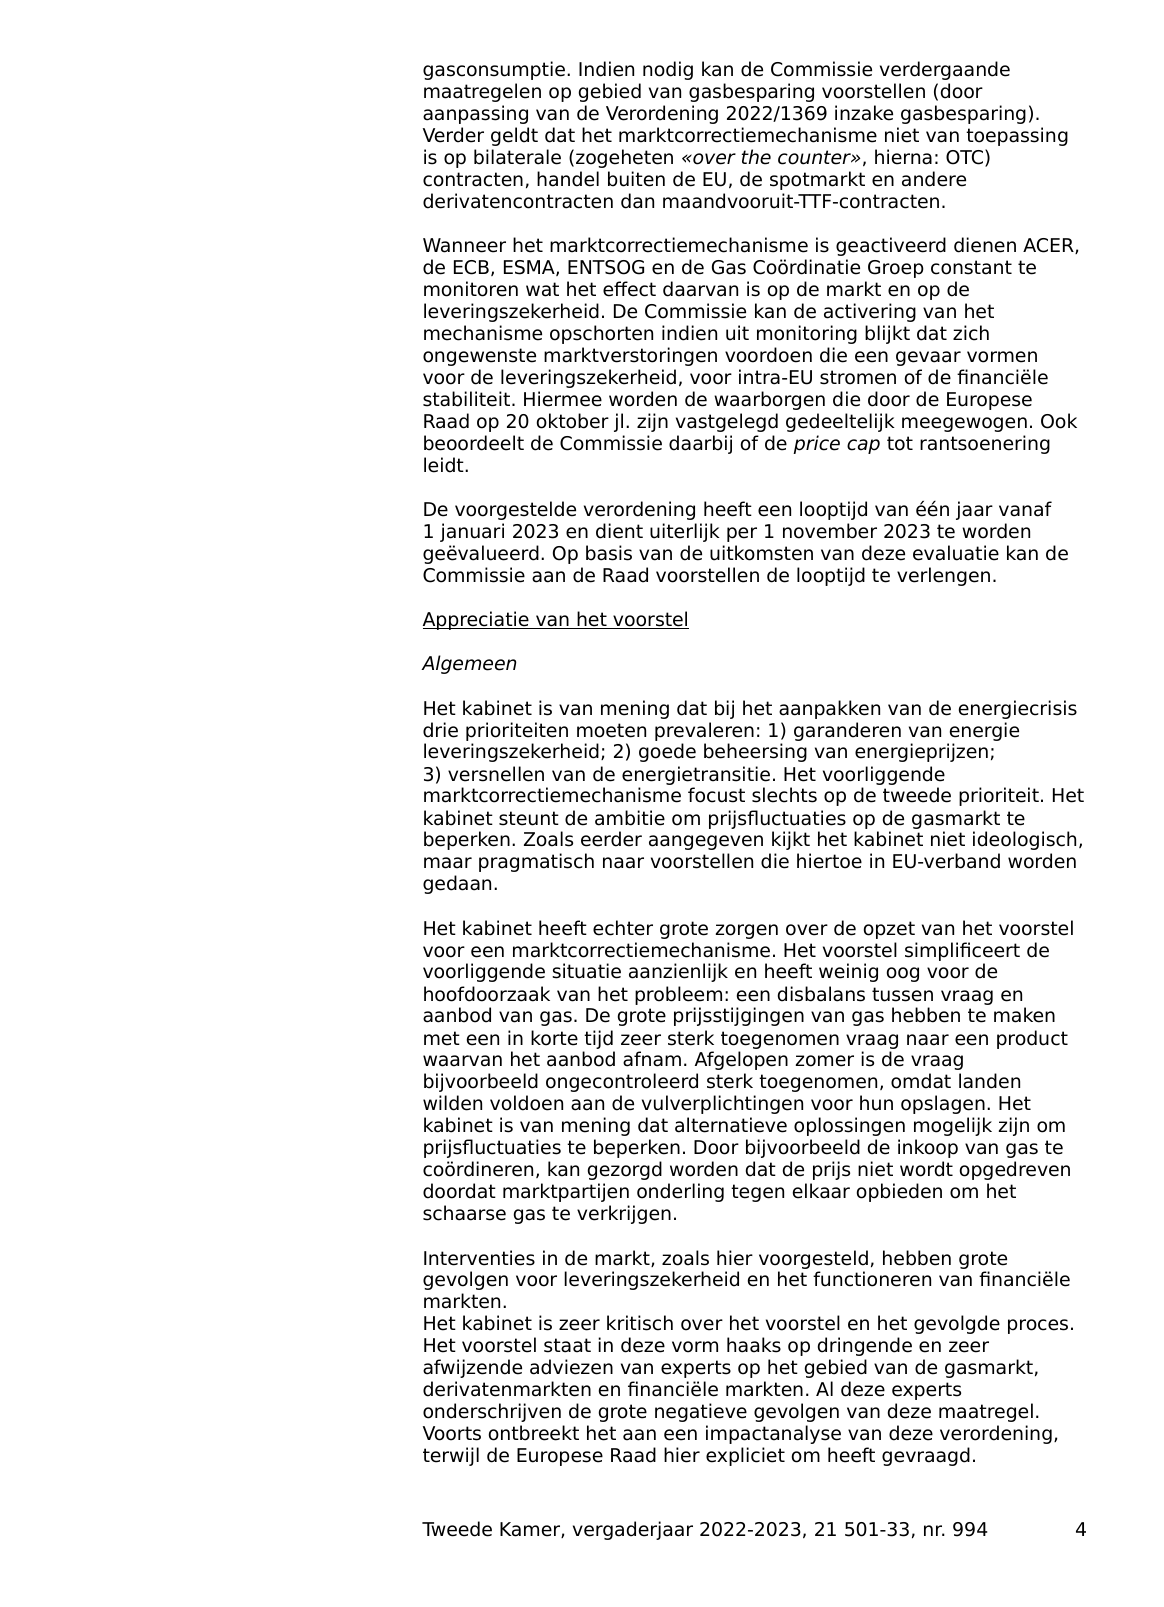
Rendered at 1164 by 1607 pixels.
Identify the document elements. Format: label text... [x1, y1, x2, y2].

subtitle Algemeen [422, 653, 1087, 675]
text Het kabinet is zeer kritisch over het voorstel en het gevolgde proces. Het voorstel staat in deze vorm haaks op dringende en zeer afwijzende adviezen van experts op het gebied van de gasmarkt, derivatenmarkten en financiële markten. Al deze experts onderschrijven de grote negatieve gevolgen van deze maatregel. Voorts ontbreekt het aan een impactanalyse van deze verordening, terwijl de Europese Raad hier expliciet om heeft gevraagd. [422, 1313, 1087, 1467]
text Wanneer het marktcorrectiemechanisme is geactiveerd dienen ACER, de ECB, ESMA, ENTSOG en de Gas Coördinatie Groep constant te monitoren wat het effect daarvan is op de markt en op de leveringszekerheid. De Commissie kan de activering van het mechanisme opschorten indien uit monitoring blijkt dat zich ongewenste marktverstoringen voordoen die een gevaar vormen voor de leveringszekerheid, voor intra-EU stromen of de financiële stabiliteit. Hiermee worden de waarborgen die door de Europese Raad op 20 oktober jl. zijn vastgelegd gedeeltelijk meegewogen. Ook beoordeelt de Commissie daarbij of de price cap tot rantsoenering leidt. [422, 235, 1087, 477]
subtitle Appreciatie van het voorstel [422, 609, 1087, 631]
text Het kabinet heeft echter grote zorgen over de opzet van het voorstel voor een marktcorrectiemechanisme. Het voorstel simplificeert de voorliggende situatie aanzienlijk en heeft weinig oog voor de hoofdoorzaak van het probleem: een disbalans tussen vraag en aanbod van gas. De grote prijsstijgingen van gas hebben te maken met een in korte tijd zeer sterk toegenomen vraag naar een product waarvan het aanbod afnam. Afgelopen zomer is de vraag bijvoorbeeld ongecontroleerd sterk toegenomen, omdat landen wilden voldoen aan de vulverplichtingen voor hun opslagen. Het kabinet is van mening dat alternatieve oplossingen mogelijk zijn om prijsfluctuaties te beperken. Door bijvoorbeeld de inkoop van gas te coördineren, kan gezorgd worden dat de prijs niet wordt opgedreven doordat marktpartijen onderling tegen elkaar opbieden om het schaarse gas te verkrijgen. [422, 917, 1087, 1225]
text Interventies in de markt, zoals hier voorgesteld, hebben grote gevolgen voor leveringszekerheid en het functioneren van financiële markten. [422, 1247, 1087, 1313]
text gasconsumptie. Indien nodig kan de Commissie verdergaande maatregelen op gebied van gasbesparing voorstellen (door aanpassing van de Verordening 2022/1369 inzake gasbesparing). Verder geldt dat het marktcorrectiemechanisme niet van toepassing is op bilaterale (zogeheten «over the counter», hierna: OTC) contracten, handel buiten de EU, de spotmarkt en andere derivatencontracten dan maandvooruit-TTF-contracten. [422, 59, 1087, 213]
text Het kabinet is van mening dat bij het aanpakken van de energiecrisis drie prioriteiten moeten prevaleren: 1) garanderen van energie leveringszekerheid; 2) goede beheersing van energieprijzen; 3) versnellen van de energietransitie. Het voorliggende marktcorrectiemechanisme focust slechts op de tweede prioriteit. Het kabinet steunt de ambitie om prijsfluctuaties op de gasmarkt te beperken. Zoals eerder aangegeven kijkt het kabinet niet ideologisch, maar pragmatisch naar voorstellen die hiertoe in EU-verband worden gedaan. [422, 697, 1087, 895]
text De voorgestelde verordening heeft een looptijd van één jaar vanaf 1 januari 2023 en dient uiterlijk per 1 november 2023 te worden geëvalueerd. Op basis van de uitkomsten van deze evaluatie kan de Commissie aan de Raad voorstellen de looptijd te verlengen. [422, 499, 1087, 587]
